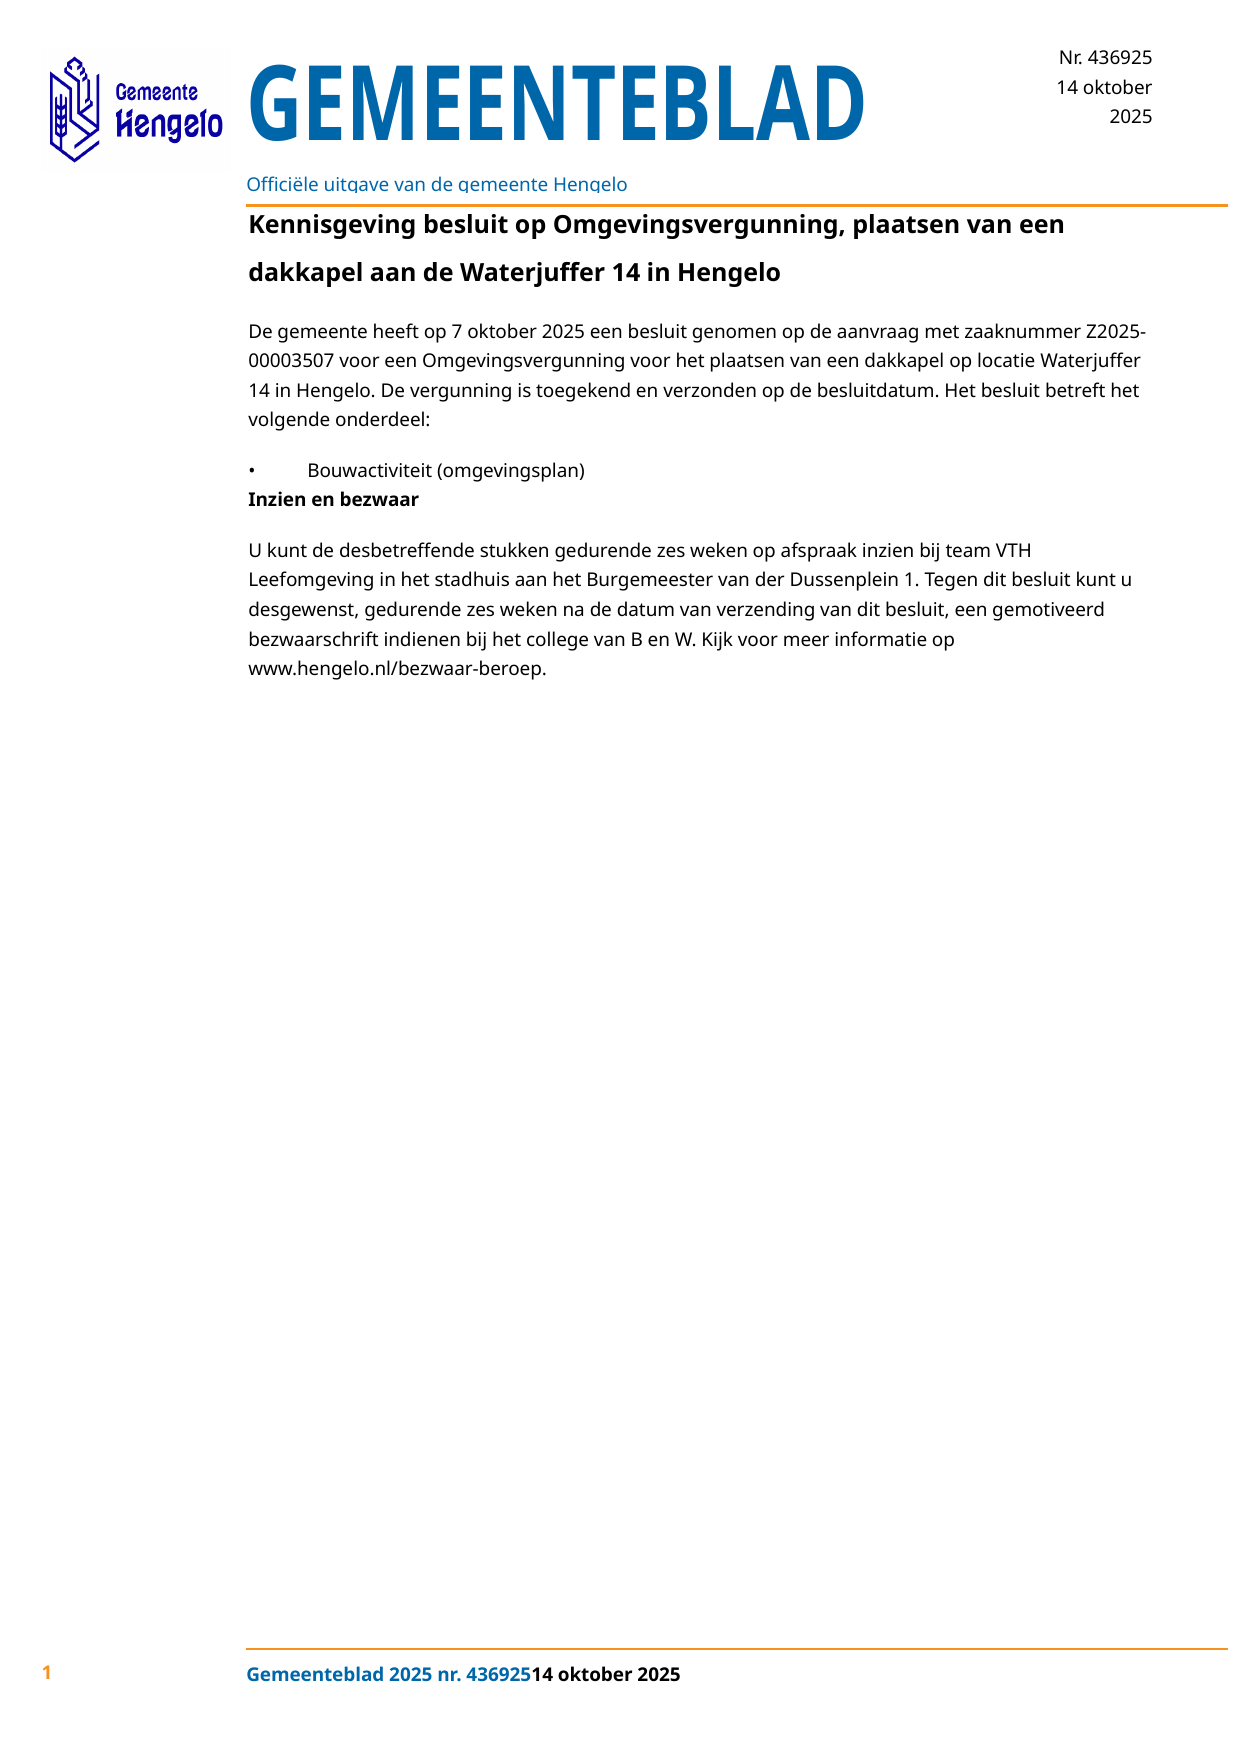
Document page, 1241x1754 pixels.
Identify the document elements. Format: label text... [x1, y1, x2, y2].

list Bouwactiviteit (omgevingsplan) [248, 457, 1152, 483]
text De gemeente heeft op 7 oktober 2025 een besluit genomen op de aanvraag met zaaknummer Z2025-00003507 voor een Omgevingsvergunning voor het plaatsen van een dakkapel op locatie Waterjuffer 14 in Hengelo. De vergunning is toegekend en verzonden op de besluitdatum. Het besluit betreft het volgende onderdeel: [248, 318, 1152, 432]
picture [41, 47, 231, 172]
text Inzien en bezwaar [248, 487, 1152, 512]
text U kunt de desbetreffende stukken gedurende zes weken op afspraak inzien bij team VTH Leefomgeving in het stadhuis aan het Burgemeester van der Dussenplein 1. Tegen dit besluit kunt u desgewenst, gedurende zes weken na de datum van verzending van dit besluit, een gemotiveerd bezwaarschrift indienen bij het college van B en W. Kijk voor meer informatie op www.hengelo.nl/bezwaar-beroep. [248, 537, 1152, 681]
text Kennisgeving besluit op Omgevingsvergunning, plaatsen van een dakkapel aan de Waterjuffer 14 in Hengelo [248, 207, 1152, 288]
